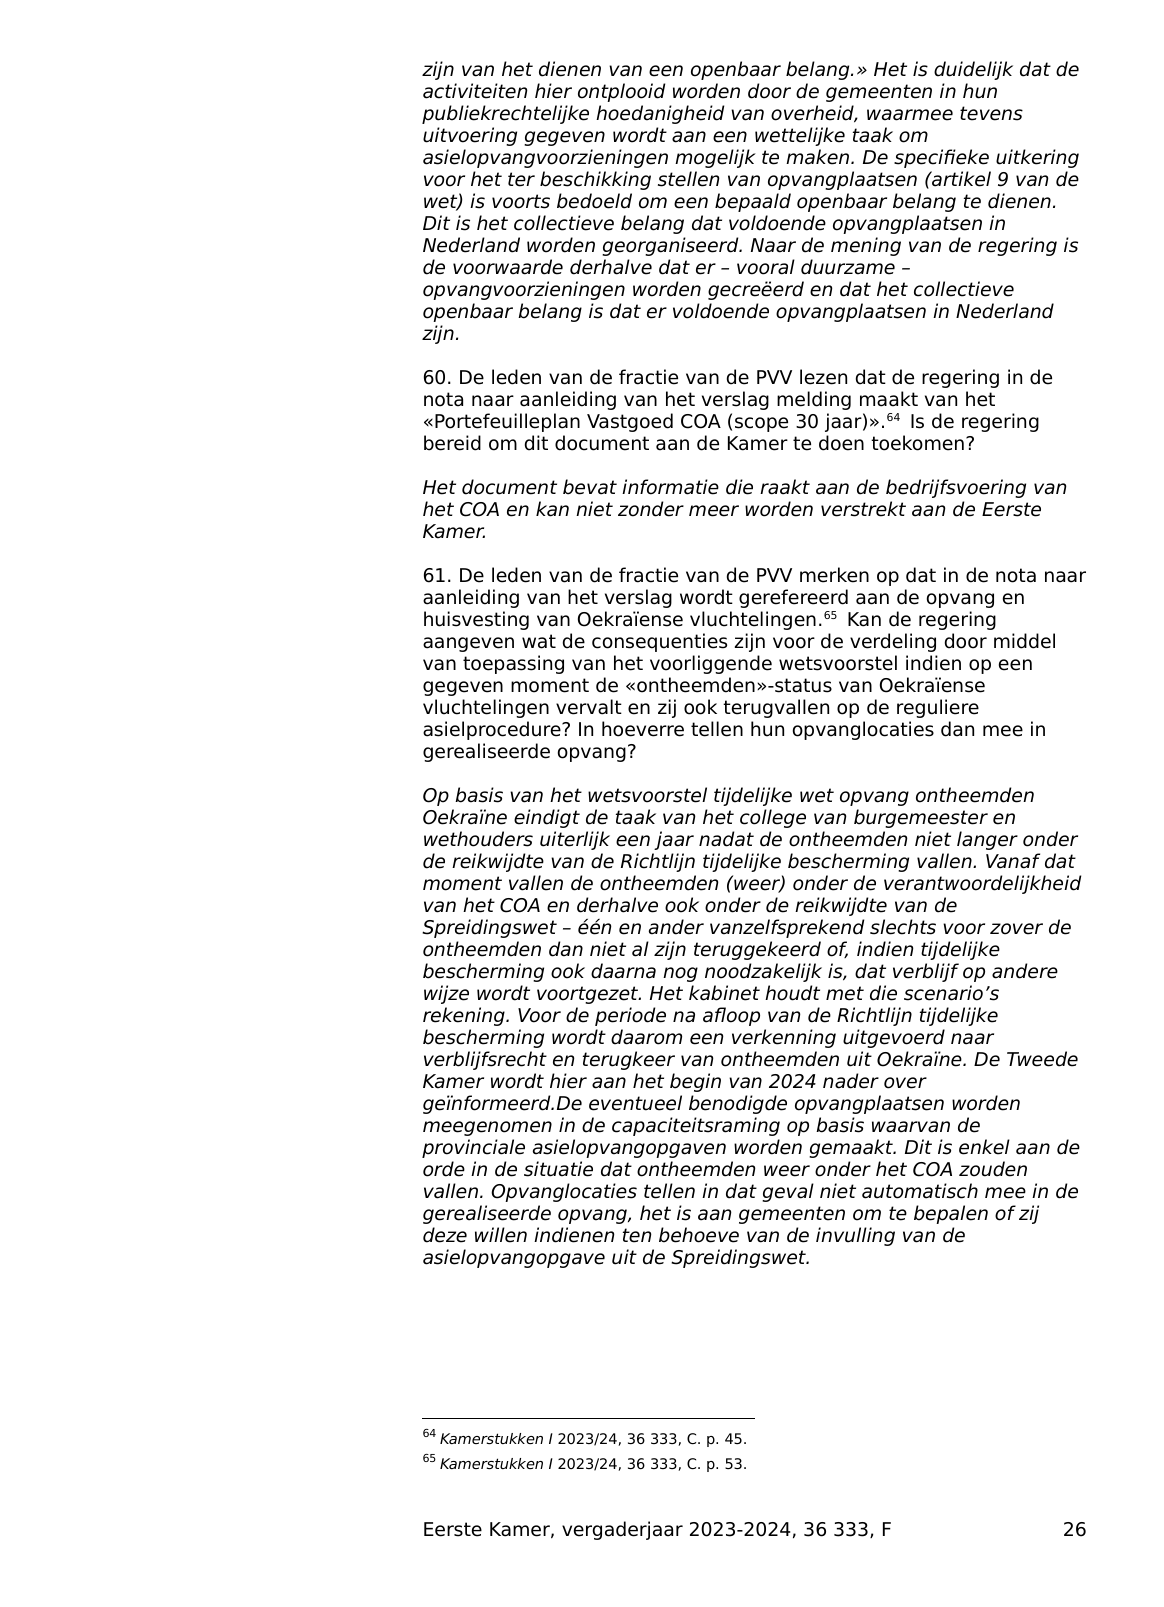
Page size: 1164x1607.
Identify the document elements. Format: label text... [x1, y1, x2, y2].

text Het document bevat informatie die raakt aan de bedrijfsvoering van het COA en kan niet zonder meer worden verstrekt aan de Eerste Kamer. [422, 477, 1087, 543]
text zijn van het dienen van een openbaar belang.» Het is duidelijk dat de activiteiten hier ontplooid worden door de gemeenten in hun publiekrechtelijke hoedanigheid van overheid, waarmee tevens uitvoering gegeven wordt aan een wettelijke taak om asielopvangvoorzieningen mogelijk te maken. De specifieke uitkering voor het ter beschikking stellen van opvangplaatsen (artikel 9 van de wet) is voorts bedoeld om een bepaald openbaar belang te dienen. Dit is het collectieve belang dat voldoende opvangplaatsen in Nederland worden georganiseerd. Naar de mening van de regering is de voorwaarde derhalve dat er – vooral duurzame – opvangvoorzieningen worden gecreëerd en dat het collectieve openbaar belang is dat er voldoende opvangplaatsen in Nederland zijn. [422, 59, 1087, 345]
text 60. De leden van de fractie van de PVV lezen dat de regering in de nota naar aanleiding van het verslag melding maakt van het «Portefeuilleplan Vastgoed COA (scope 30 jaar)». Is de regering bereid om dit document aan de Kamer te doen toekomen? [422, 367, 1087, 455]
text Op basis van het wetsvoorstel tijdelijke wet opvang ontheemden Oekraïne eindigt de taak van het college van burgemeester en wethouders uiterlijk een jaar nadat de ontheemden niet langer onder de reikwijdte van de Richtlijn tijdelijke bescherming vallen. Vanaf dat moment vallen de ontheemden (weer) onder de verantwoordelijkheid van het COA en derhalve ook onder de reikwijdte van de Spreidingswet – één en ander vanzelfsprekend slechts voor zover de ontheemden dan niet al zijn teruggekeerd of, indien tijdelijke bescherming ook daarna nog noodzakelijk is, dat verblijf op andere wijze wordt voortgezet. Het kabinet houdt met die scenario’s rekening. Voor de periode na afloop van de Richtlijn tijdelijke bescherming wordt daarom een verkenning uitgevoerd naar verblijfsrecht en terugkeer van ontheemden uit Oekraïne. De Tweede Kamer wordt hier aan het begin van 2024 nader over geïnformeerd.De eventueel benodigde opvangplaatsen worden meegenomen in de capaciteitsraming op basis waarvan de provinciale asielopvangopgaven worden gemaakt. Dit is enkel aan de orde in de situatie dat ontheemden weer onder het COA zouden vallen. Opvanglocaties tellen in dat geval niet automatisch mee in de gerealiseerde opvang, het is aan gemeenten om te bepalen of zij deze willen indienen ten behoeve van de invulling van de asielopvangopgave uit de Spreidingswet. [422, 785, 1087, 1269]
text Kamerstukken I 2023/24, 36 333, C. p. 53. [422, 1452, 1087, 1474]
text Kamerstukken I 2023/24, 36 333, C. p. 45. [422, 1427, 1087, 1449]
text 61. De leden van de fractie van de PVV merken op dat in de nota naar aanleiding van het verslag wordt gerefereerd aan de opvang en huisvesting van Oekraïense vluchtelingen. Kan de regering aangeven wat de consequenties zijn voor de verdeling door middel van toepassing van het voorliggende wetsvoorstel indien op een gegeven moment de «ontheemden»-status van Oekraïense vluchtelingen vervalt en zij ook terugvallen op de reguliere asielprocedure? In hoeverre tellen hun opvanglocaties dan mee in gerealiseerde opvang? [422, 565, 1087, 763]
